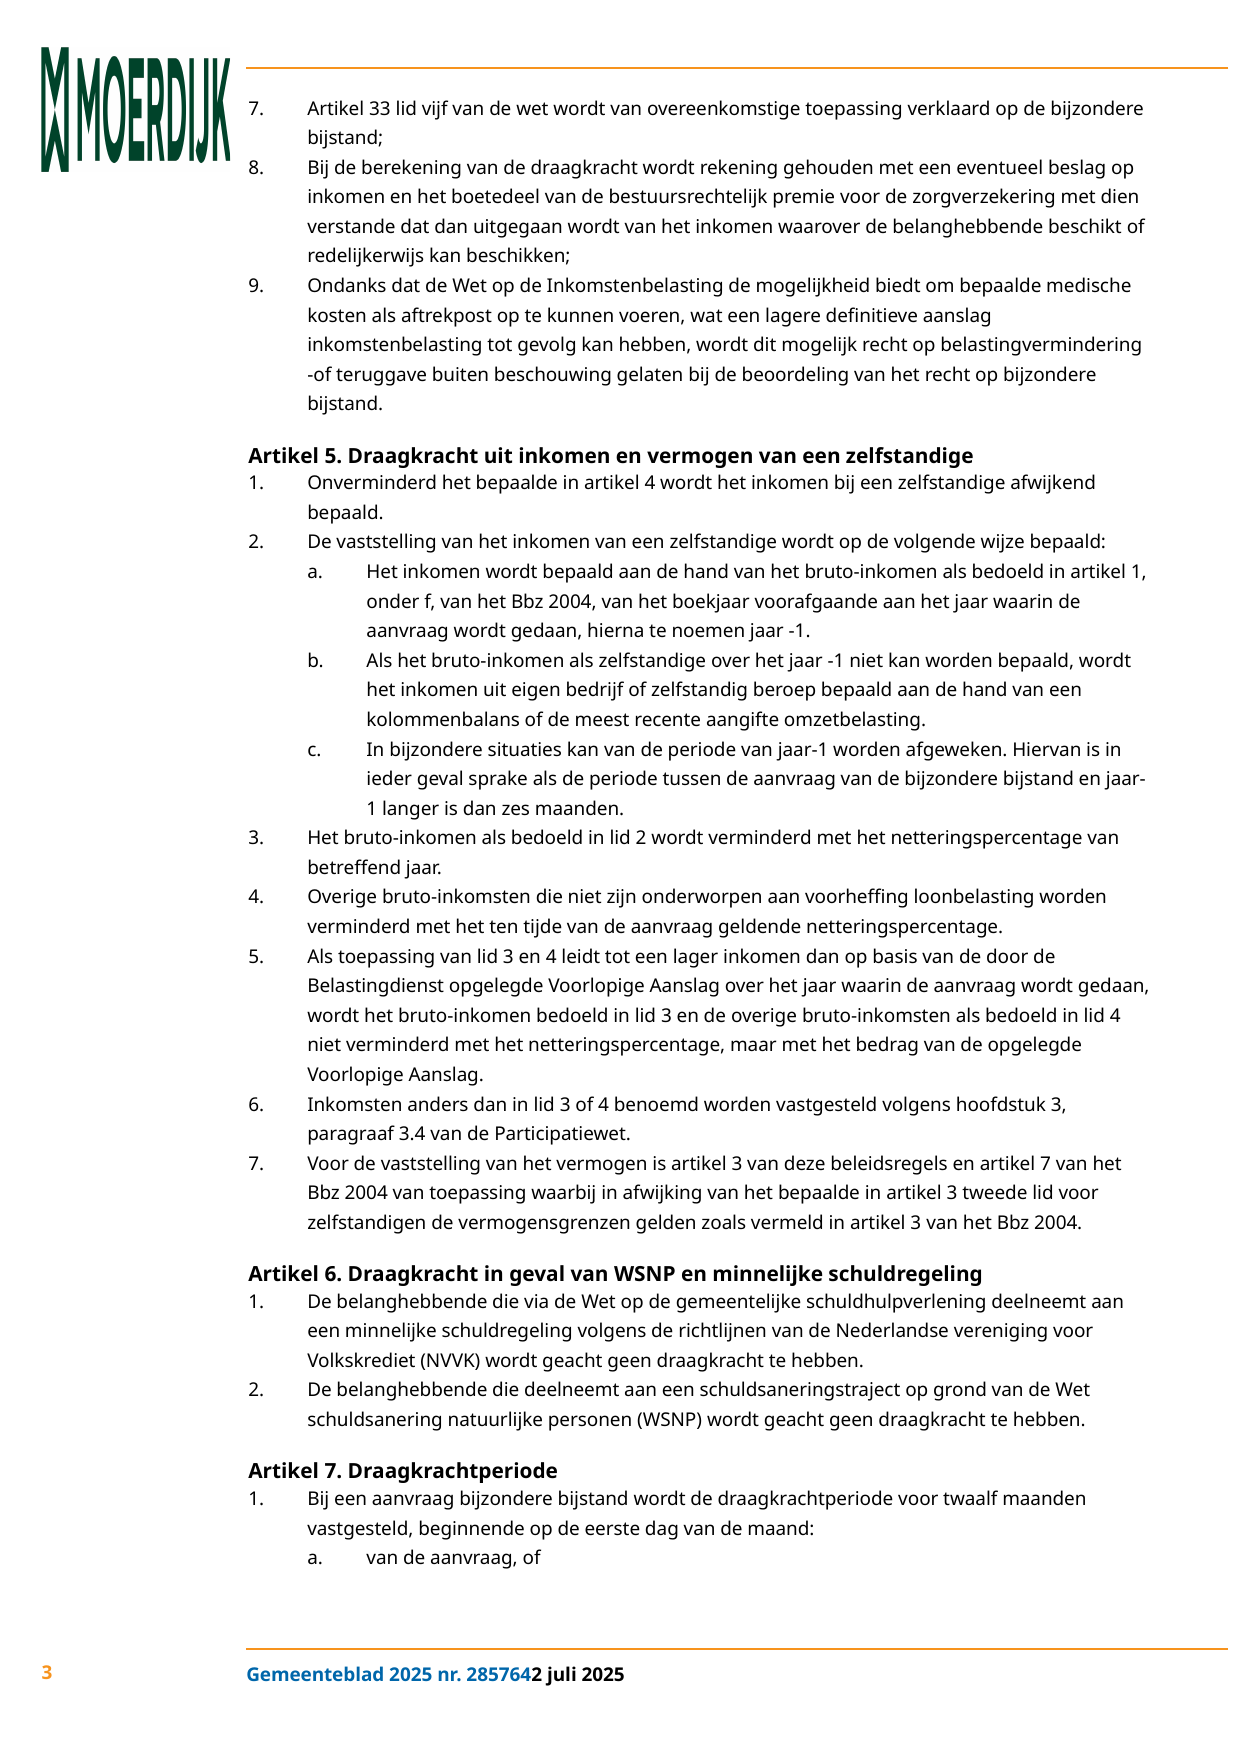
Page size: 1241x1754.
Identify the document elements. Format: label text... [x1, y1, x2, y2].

list Als het bruto-inkomen als zelfstandige over het jaar -1 niet kan worden bepaald, wordt het inkomen uit eigen bedrijf of zelfstandig beroep bepaald aan de hand van een kolommenbalans of de meest recente aangifte omzetbelasting. [307, 647, 1152, 732]
list Het bruto-inkomen als bedoeld in lid 2 wordt verminderd met het netteringspercentage van betreffend jaar. [248, 824, 1152, 880]
list De belanghebbende die via de Wet op de gemeentelijke schuldhulpverlening deelneemt aan een minnelijke schuldregeling volgens de richtlijnen van de Nederlandse vereniging voor Volkskrediet (NVVK) wordt geacht geen draagkracht te hebben. [248, 1288, 1152, 1373]
list De vaststelling van het inkomen van een zelfstandige wordt op de volgende wijze bepaald: [248, 529, 1152, 554]
list Bij een aanvraag bijzondere bijstand wordt de draagkrachtperiode voor twaalf maanden vastgesteld, beginnende op de eerste dag van de maand: [248, 1485, 1152, 1540]
text Artikel 7. Draagkrachtperiode [248, 1457, 1152, 1485]
list Onverminderd het bepaalde in artikel 4 wordt het inkomen bij een zelfstandige afwijkend bepaald. [248, 469, 1152, 525]
text Artikel 6. Draagkracht in geval van WSNP en minnelijke schuldregeling [248, 1259, 1152, 1288]
list Inkomsten anders dan in lid 3 of 4 benoemd worden vastgesteld volgens hoofdstuk 3, paragraaf 3.4 van de Participatiewet. [248, 1091, 1152, 1146]
text Artikel 5. Draagkracht uit inkomen en vermogen van een zelfstandige [248, 441, 1152, 469]
list Bij de berekening van de draagkracht wordt rekening gehouden met een eventueel beslag op inkomen en het boetedeel van de bestuursrechtelijk premie voor de zorgverzekering met dien verstande dat dan uitgegaan wordt van het inkomen waarover de belanghebbende beschikt of redelijkerwijs kan beschikken; [248, 154, 1152, 268]
list Overige bruto-inkomsten die niet zijn onderworpen aan voorheffing loonbelasting worden verminderd met het ten tijde van de aanvraag geldende netteringspercentage. [248, 884, 1152, 939]
list De belanghebbende die deelneemt aan een schuldsaneringstraject op grond van de Wet schuldsanering natuurlijke personen (WSNP) wordt geacht geen draagkracht te hebben. [248, 1377, 1152, 1432]
list Ondanks dat de Wet op de Inkomstenbelasting de mogelijkheid biedt om bepaalde medische kosten als aftrekpost op te kunnen voeren, wat een lagere definitieve aanslag inkomstenbelasting tot gevolg kan hebben, wordt dit mogelijk recht op belastingvermindering -of teruggave buiten beschouwing gelaten bij de beoordeling van het recht op bijzondere bijstand. [248, 272, 1152, 416]
list Voor de vaststelling van het vermogen is artikel 3 van deze beleidsregels en artikel 7 van het Bbz 2004 van toepassing waarbij in afwijking van het bepaalde in artikel 3 tweede lid voor zelfstandigen de vermogensgrenzen gelden zoals vermeld in artikel 3 van het Bbz 2004. [248, 1150, 1152, 1235]
picture [41, 47, 231, 172]
list In bijzondere situaties kan van de periode van jaar-1 worden afgeweken. Hiervan is in ieder geval sprake als de periode tussen de aanvraag van de bijzondere bijstand en jaar-1 langer is dan zes maanden. [307, 736, 1152, 821]
list van de aanvraag, of [307, 1544, 1152, 1570]
list Als toepassing van lid 3 en 4 leidt tot een lager inkomen dan op basis van de door de Belastingdienst opgelegde Voorlopige Aanslag over het jaar waarin de aanvraag wordt gedaan, wordt het bruto-inkomen bedoeld in lid 3 en de overige bruto-inkomsten als bedoeld in lid 4 niet verminderd met het netteringspercentage, maar met het bedrag van de opgelegde Voorlopige Aanslag. [248, 943, 1152, 1087]
list Het inkomen wordt bepaald aan de hand van het bruto-inkomen als bedoeld in artikel 1, onder f, van het Bbz 2004, van het boekjaar voorafgaande aan het jaar waarin de aanvraag wordt gedaan, hierna te noemen jaar -1. [307, 558, 1152, 643]
list Artikel 33 lid vijf van de wet wordt van overeenkomstige toepassing verklaard op de bijzondere bijstand; [248, 95, 1152, 150]
